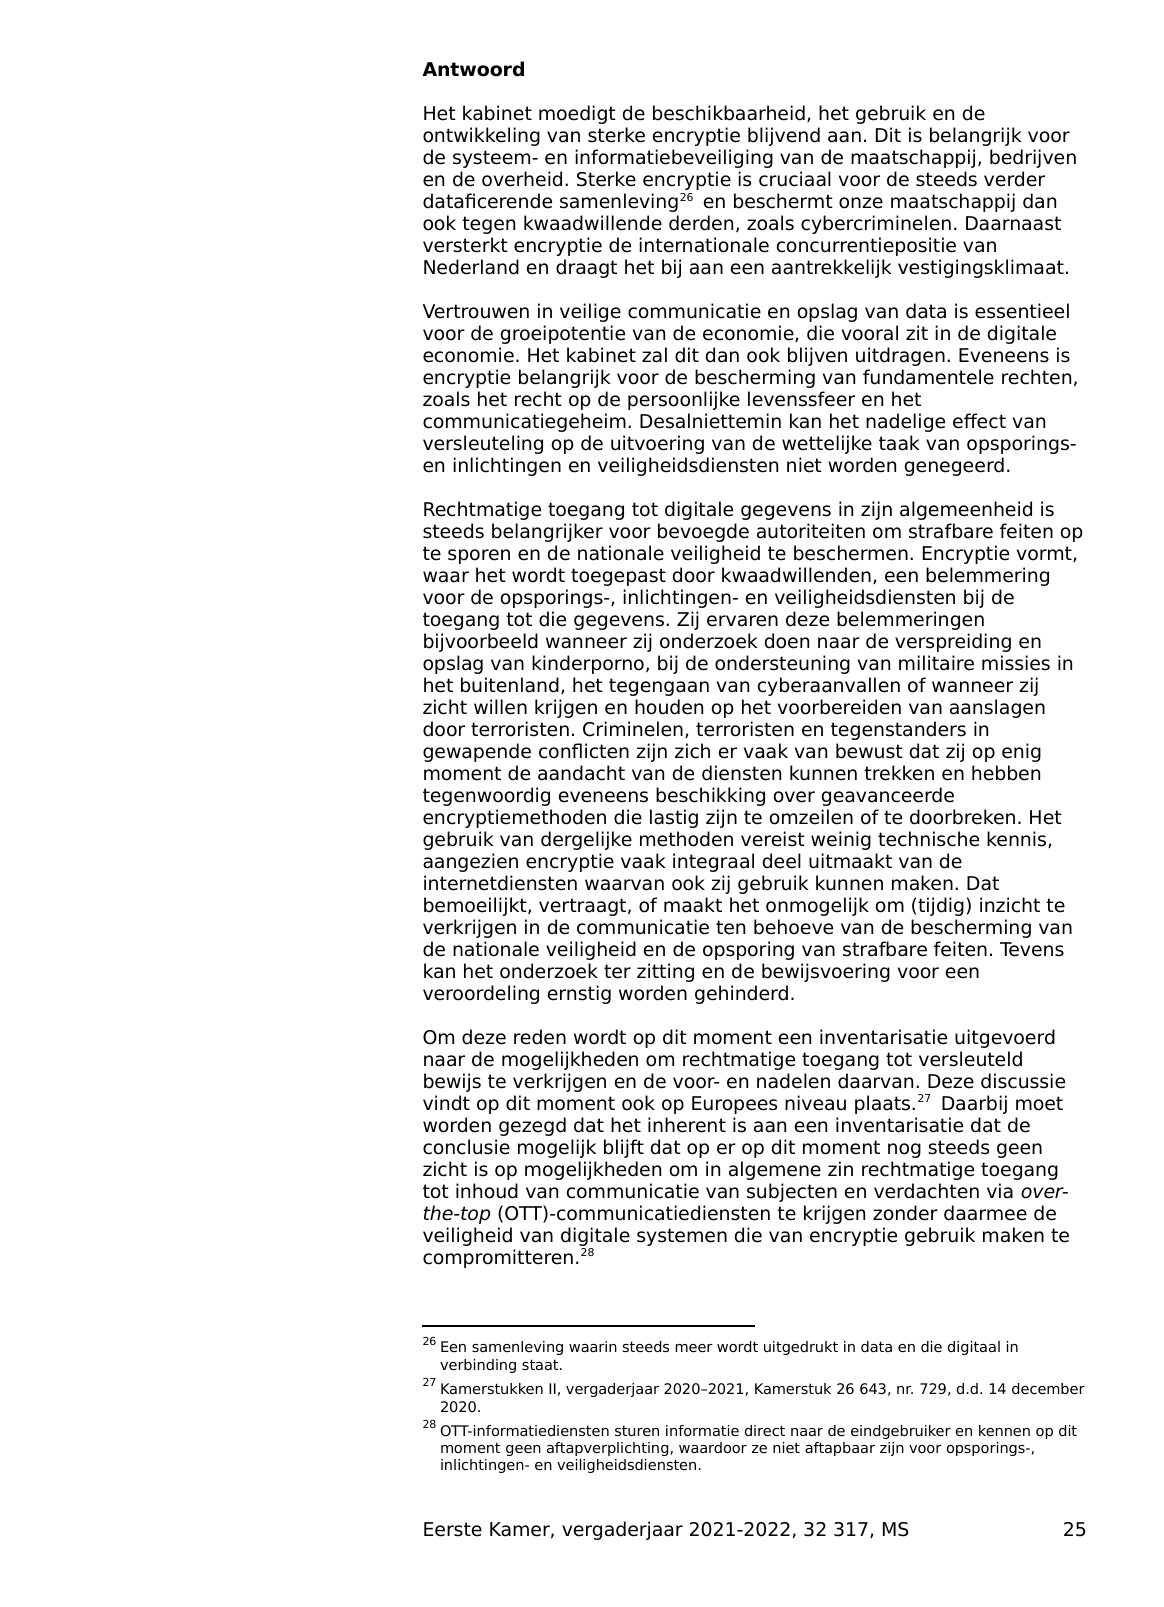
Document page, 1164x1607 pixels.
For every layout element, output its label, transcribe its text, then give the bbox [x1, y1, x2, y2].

text Het kabinet moedigt de beschikbaarheid, het gebruik en de ontwikkeling van sterke encryptie blijvend aan. Dit is belangrijk voor de systeem- en informatiebeveiliging van de maatschappij, bedrijven en de overheid. Sterke encryptie is cruciaal voor de steeds verder dataficerende samenleving en beschermt onze maatschappij dan ook tegen kwaadwillende derden, zoals cybercriminelen. Daarnaast versterkt encryptie de internationale concurrentiepositie van Nederland en draagt het bij aan een aantrekkelijk vestigingsklimaat. [422, 103, 1087, 279]
text Vertrouwen in veilige communicatie en opslag van data is essentieel voor de groeipotentie van de economie, die vooral zit in de digitale economie. Het kabinet zal dit dan ook blijven uitdragen. Eveneens is encryptie belangrijk voor de bescherming van fundamentele rechten, zoals het recht op de persoonlijke levenssfeer en het communicatiegeheim. Desalniettemin kan het nadelige effect van versleuteling op de uitvoering van de wettelijke taak van opsporings- en inlichtingen en veiligheidsdiensten niet worden genegeerd. [422, 301, 1087, 477]
text Een samenleving waarin steeds meer wordt uitgedrukt in data en die digitaal in verbinding staat. [422, 1335, 1087, 1374]
subtitle Antwoord [422, 59, 1087, 81]
text Rechtmatige toegang tot digitale gegevens in zijn algemeenheid is steeds belangrijker voor bevoegde autoriteiten om strafbare feiten op te sporen en de nationale veiligheid te beschermen. Encryptie vormt, waar het wordt toegepast door kwaadwillenden, een belemmering voor de opsporings-, inlichtingen- en veiligheidsdiensten bij de toegang tot die gegevens. Zij ervaren deze belemmeringen bijvoorbeeld wanneer zij onderzoek doen naar de verspreiding en opslag van kinderporno, bij de ondersteuning van militaire missies in het buitenland, het tegengaan van cyberaanvallen of wanneer zij zicht willen krijgen en houden op het voorbereiden van aanslagen door terroristen. Criminelen, terroristen en tegenstanders in gewapende conflicten zijn zich er vaak van bewust dat zij op enig moment de aandacht van de diensten kunnen trekken en hebben tegenwoordig eveneens beschikking over geavanceerde encryptiemethoden die lastig zijn te omzeilen of te doorbreken. Het gebruik van dergelijke methoden vereist weinig technische kennis, aangezien encryptie vaak integraal deel uitmaakt van de internetdiensten waarvan ook zij gebruik kunnen maken. Dat bemoeilijkt, vertraagt, of maakt het onmogelijk om (tijdig) inzicht te verkrijgen in de communicatie ten behoeve van de bescherming van de nationale veiligheid en de opsporing van strafbare feiten. Tevens kan het onderzoek ter zitting en de bewijsvoering voor een veroordeling ernstig worden gehinderd. [422, 499, 1087, 1005]
text Om deze reden wordt op dit moment een inventarisatie uitgevoerd naar de mogelijkheden om rechtmatige toegang tot versleuteld bewijs te verkrijgen en de voor- en nadelen daarvan. Deze discussie vindt op dit moment ook op Europees niveau plaats. Daarbij moet worden gezegd dat het inherent is aan een inventarisatie dat de conclusie mogelijk blijft dat op er op dit moment nog steeds geen zicht is op mogelijkheden om in algemene zin rechtmatige toegang tot inhoud van communicatie van subjecten en verdachten via over-the-top (OTT)-communicatiediensten te krijgen zonder daarmee de veiligheid van digitale systemen die van encryptie gebruik maken te compromitteren. [422, 1027, 1087, 1269]
text Kamerstukken II, vergaderjaar 2020–2021, Kamerstuk 26 643, nr. 729, d.d. 14 december 2020. [422, 1377, 1087, 1416]
text OTT-informatiediensten sturen informatie direct naar de eindgebruiker en kennen op dit moment geen aftapverplichting, waardoor ze niet aftapbaar zijn voor opsporings-, inlichtingen- en veiligheidsdiensten. [422, 1418, 1087, 1474]
